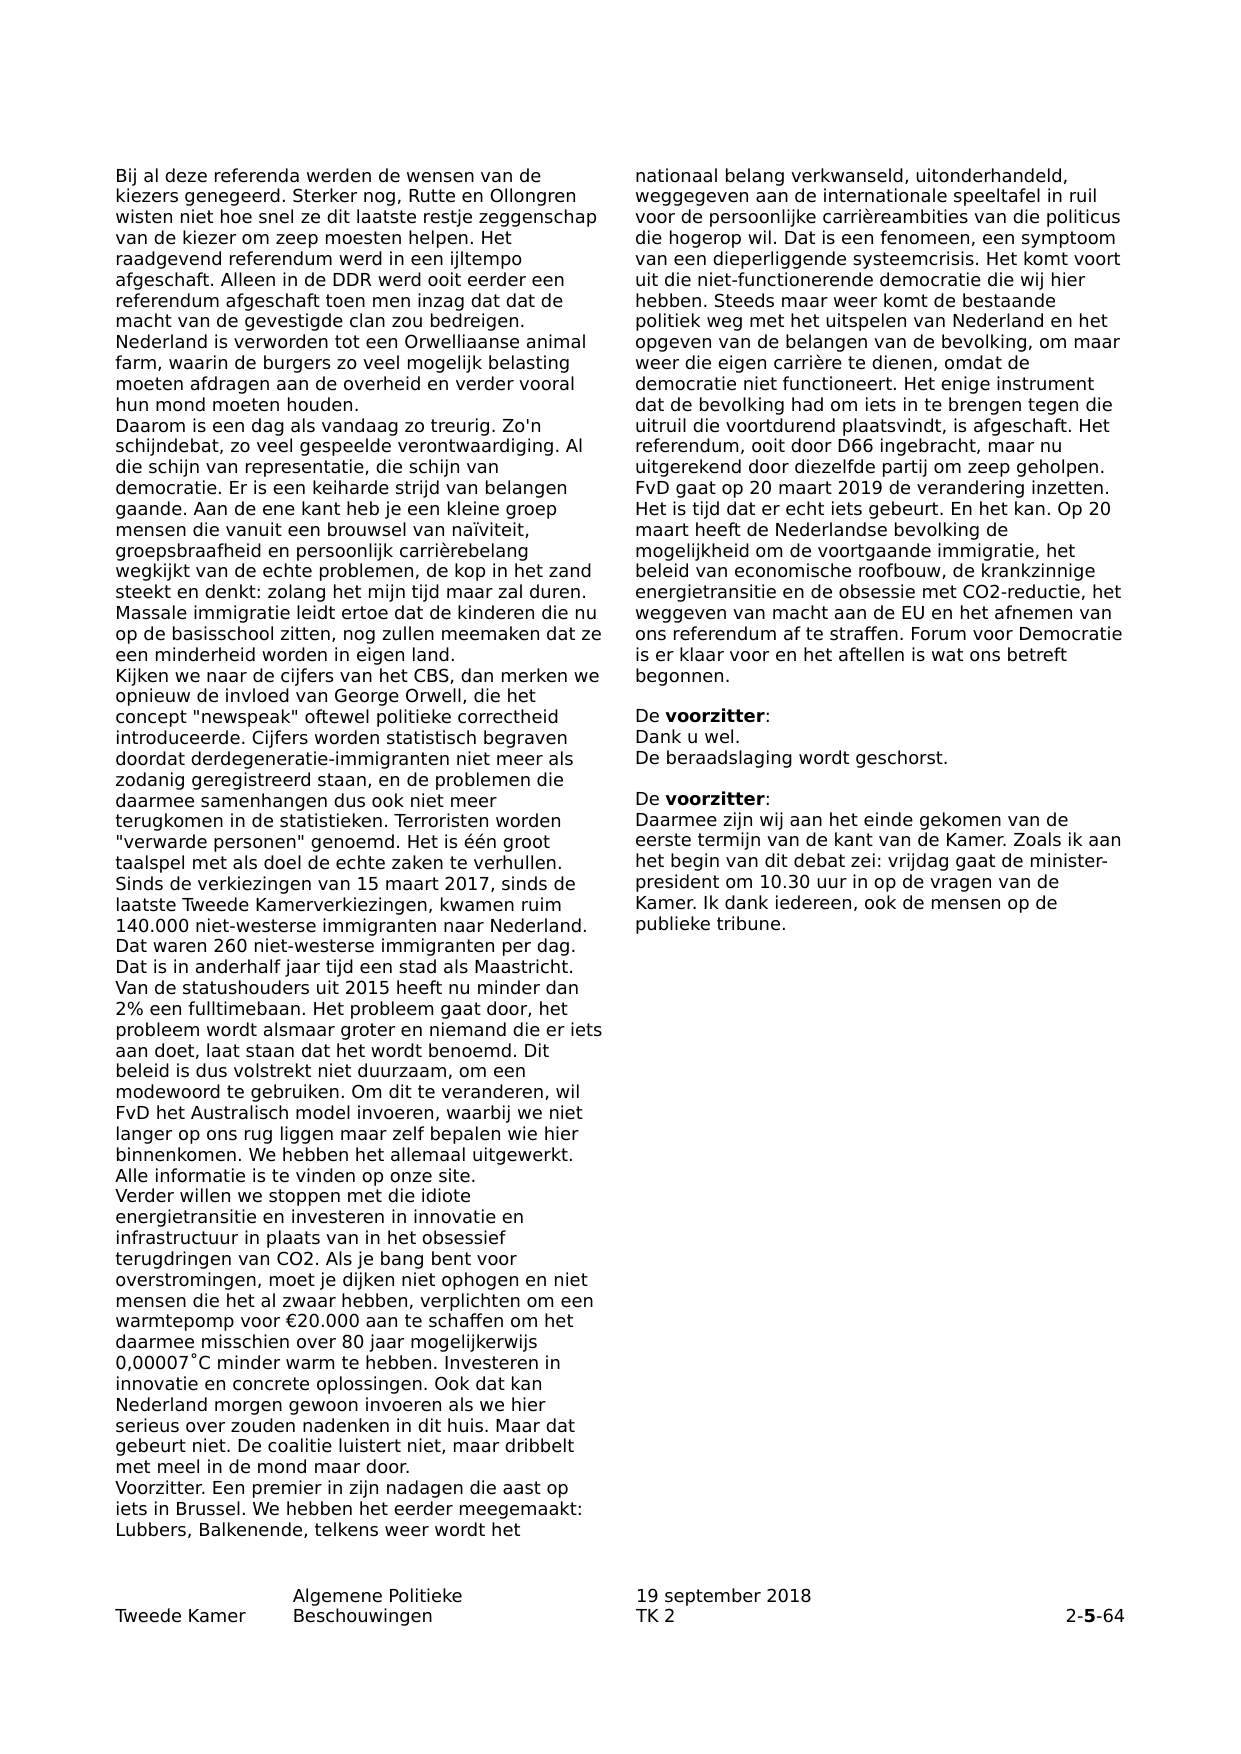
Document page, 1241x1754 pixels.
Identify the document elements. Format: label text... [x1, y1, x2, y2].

text De beraadslaging wordt geschorst. [635, 748, 1125, 768]
text Verder willen we stoppen met die idiote energietransitie en investeren in innovatie en infrastructuur in plaats van in het obsessief terugdringen van CO2. Als je bang bent voor overstromingen, moet je dijken niet ophogen en niet mensen die het al zwaar hebben, verplichten om een warmtepomp voor €20.000 aan te schaffen om het daarmee misschien over 80 jaar mogelijkerwijs 0,00007˚C minder warm te hebben. Investeren in innovatie en concrete oplossingen. Ook dat kan Nederland morgen gewoon invoeren als we hier serieus over zouden nadenken in dit huis. Maar dat gebeurt niet. De coalitie luistert niet, maar dribbelt met meel in de mond maar door. [115, 1186, 605, 1478]
text Dank u wel. [635, 727, 1125, 748]
text De voorzitter: [635, 706, 1125, 727]
text De voorzitter: [635, 788, 1125, 809]
text FvD gaat op 20 maart 2019 de verandering inzetten. Het is tijd dat er echt iets gebeurt. En het kan. Op 20 maart heeft de Nederlandse bevolking de mogelijkheid om de voortgaande immigratie, het beleid van economische roofbouw, de krankzinnige energietransitie en de obsessie met CO2-reductie, het weggeven van macht aan de EU en het afnemen van ons referendum af te straffen. Forum voor Democratie is er klaar voor en het aftellen is wat ons betreft begonnen. [635, 478, 1125, 686]
text Daarmee zijn wij aan het einde gekomen van de eerste termijn van de kant van de Kamer. Zoals ik aan het begin van dit debat zei: vrijdag gaat de minister-president om 10.30 uur in op de vragen van de Kamer. Ik dank iedereen, ook de mensen op de publieke tribune. [635, 809, 1125, 934]
text Kijken we naar de cijfers van het CBS, dan merken we opnieuw de invloed van George Orwell, die het concept "newspeak" oftewel politieke correctheid introduceerde. Cijfers worden statistisch begraven doordat derdegeneratie-immigranten niet meer als zodanig geregistreerd staan, en de problemen die daarmee samenhangen dus ook niet meer terugkomen in de statistieken. Terroristen worden "verwarde personen" genoemd. Het is één groot taalspel met als doel de echte zaken te verhullen. [115, 665, 605, 874]
text Daarom is een dag als vandaag zo treurig. Zo'n schijndebat, zo veel gespeelde verontwaardiging. Al die schijn van representatie, die schijn van democratie. Er is een keiharde strijd van belangen gaande. Aan de ene kant heb je een kleine groep mensen die vanuit een brouwsel van naïviteit, groepsbraafheid en persoonlijk carrièrebelang wegkijkt van de echte problemen, de kop in het zand steekt en denkt: zolang het mijn tijd maar zal duren. Massale immigratie leidt ertoe dat de kinderen die nu op de basisschool zitten, nog zullen meemaken dat ze een minderheid worden in eigen land. [115, 415, 605, 665]
text nationaal belang verkwanseld, uitonderhandeld, weggegeven aan de internationale speeltafel in ruil voor de persoonlijke carrièreambities van die politicus die hogerop wil. Dat is een fenomeen, een symptoom van een dieperliggende systeemcrisis. Het komt voort uit die niet-functionerende democratie die wij hier hebben. Steeds maar weer komt de bestaande politiek weg met het uitspelen van Nederland en het opgeven van de belangen van de bevolking, om maar weer die eigen carrière te dienen, omdat de democratie niet functioneert. Het enige instrument dat de bevolking had om iets in te brengen tegen die uitruil die voortdurend plaatsvindt, is afgeschaft. Het referendum, ooit door D66 ingebracht, maar nu uitgerekend door diezelfde partij om zeep geholpen. [635, 165, 1125, 478]
text Voorzitter. Een premier in zijn nadagen die aast op iets in Brussel. We hebben het eerder meegemaakt: Lubbers, Balkenende, telkens weer wordt het [115, 1478, 605, 1540]
text Sinds de verkiezingen van 15 maart 2017, sinds de laatste Tweede Kamerverkiezingen, kwamen ruim 140.000 niet-westerse immigranten naar Nederland. Dat waren 260 niet-westerse immigranten per dag. Dat is in anderhalf jaar tijd een stad als Maastricht. Van de statushouders uit 2015 heeft nu minder dan 2% een fulltimebaan. Het probleem gaat door, het probleem wordt alsmaar groter en niemand die er iets aan doet, laat staan dat het wordt benoemd. Dit beleid is dus volstrekt niet duurzaam, om een modewoord te gebruiken. Om dit te veranderen, wil FvD het Australisch model invoeren, waarbij we niet langer op ons rug liggen maar zelf bepalen wie hier binnenkomen. We hebben het allemaal uitgewerkt. Alle informatie is te vinden op onze site. [115, 874, 605, 1186]
text Bij al deze referenda werden de wensen van de kiezers genegeerd. Sterker nog, Rutte en Ollongren wisten niet hoe snel ze dit laatste restje zeggenschap van de kiezer om zeep moesten helpen. Het raadgevend referendum werd in een ijltempo afgeschaft. Alleen in de DDR werd ooit eerder een referendum afgeschaft toen men inzag dat dat de macht van de gevestigde clan zou bedreigen. Nederland is verworden tot een Orwelliaanse animal farm, waarin de burgers zo veel mogelijk belasting moeten afdragen aan de overheid en verder vooral hun mond moeten houden. [115, 165, 605, 415]
